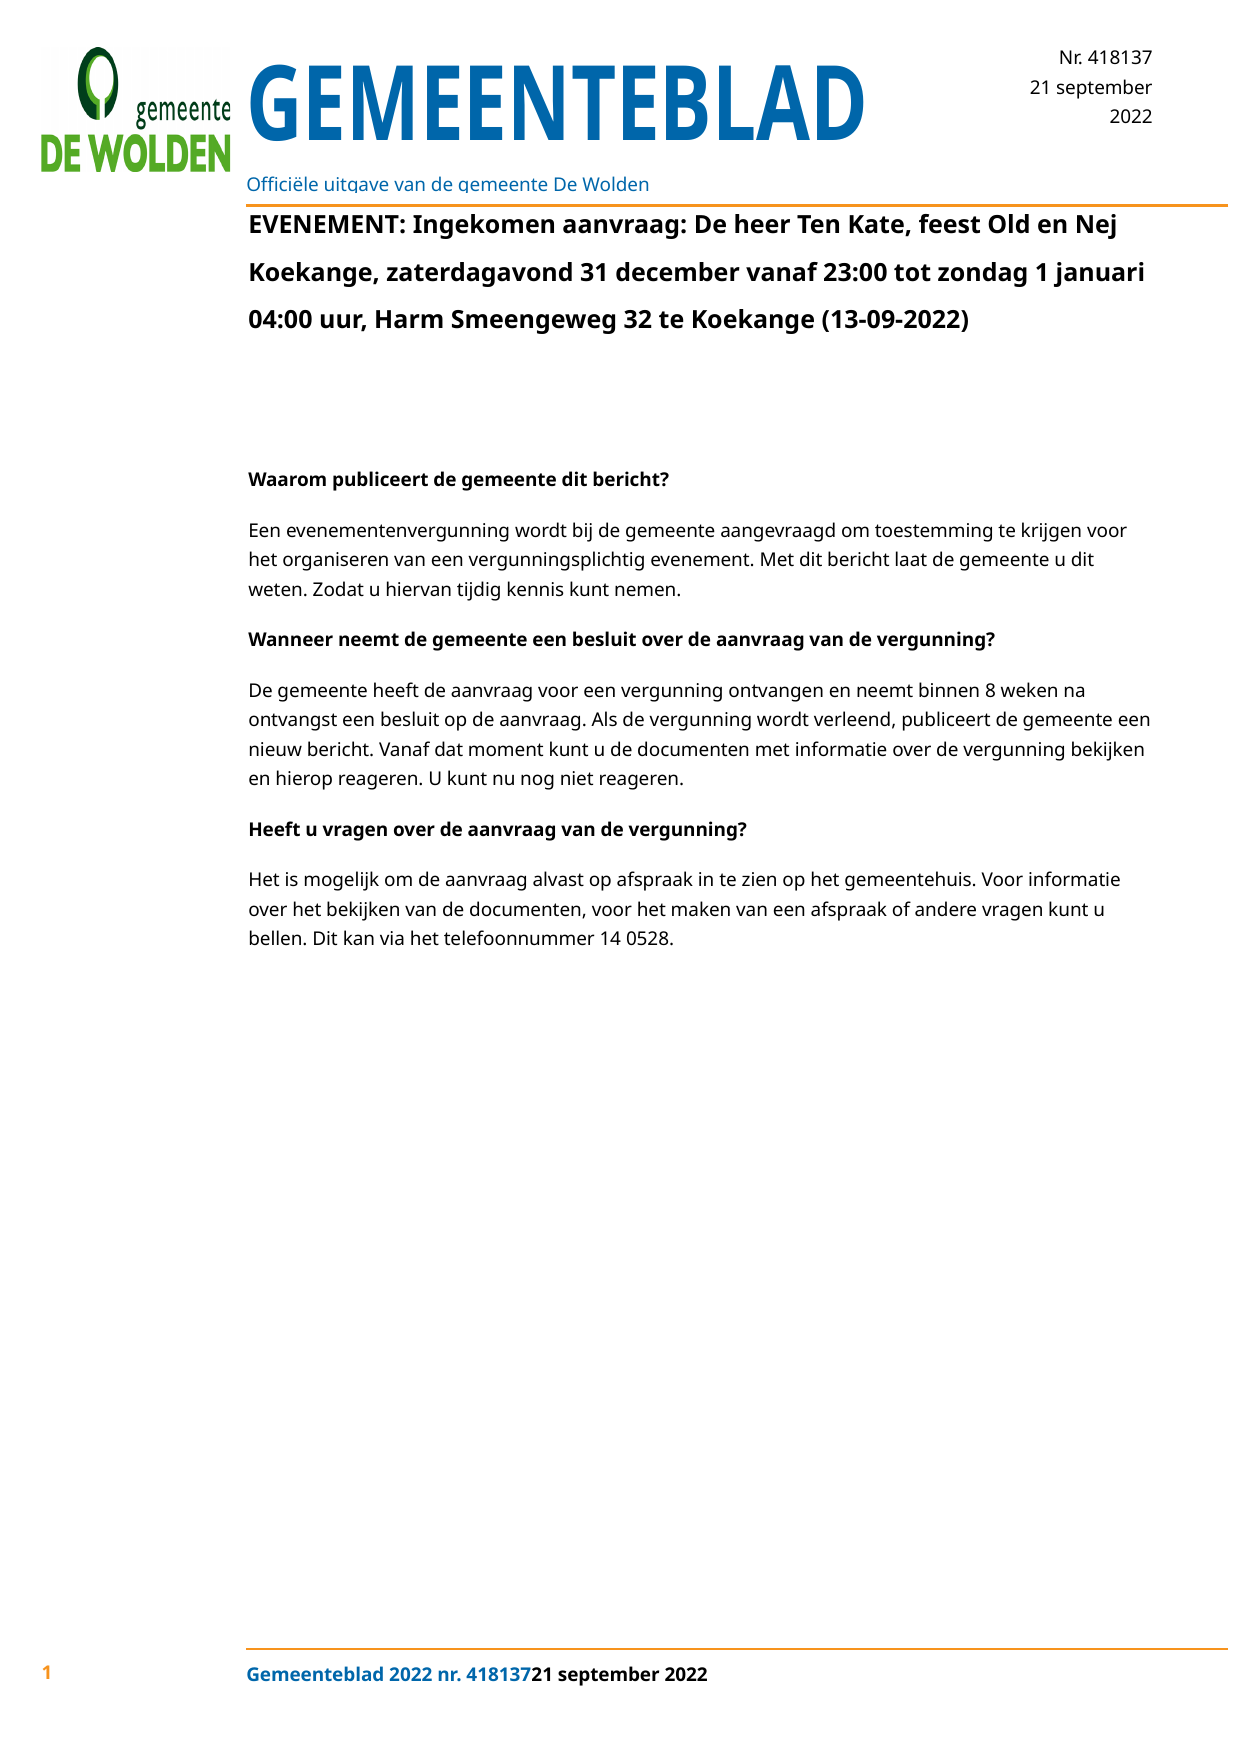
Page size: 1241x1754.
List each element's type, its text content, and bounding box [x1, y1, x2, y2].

text Het is mogelijk om de aanvraag alvast op afspraak in te zien op het gemeentehuis. Voor informatie over het bekijken van de documenten, voor het maken van een afspraak of andere vragen kunt u bellen. Dit kan via het telefoonnummer 14 0528. [248, 866, 1152, 951]
text Een evenementenvergunning wordt bij de gemeente aangevraagd om toestemming te krijgen voor het organiseren van een vergunningsplichtig evenement. Met dit bericht laat de gemeente u dit weten. Zodat u hiervan tijdig kennis kunt nemen. [248, 517, 1152, 602]
picture [41, 47, 231, 172]
text Wanneer neemt de gemeente een besluit over de aanvraag van de vergunning? [248, 626, 1152, 652]
text EVENEMENT: Ingekomen aanvraag: De heer Ten Kate, feest Old en Nej Koekange, zaterdagavond 31 december vanaf 23:00 tot zondag 1 januari 04:00 uur, Harm Smeengeweg 32 te Koekange (13-09-2022) [248, 207, 1152, 336]
text Heeft u vragen over de aanvraag van de vergunning? [248, 816, 1152, 842]
text De gemeente heeft de aanvraag voor een vergunning ontvangen en neemt binnen 8 weken na ontvangst een besluit op de aanvraag. Als de vergunning wordt verleend, publiceert de gemeente een nieuw bericht. Vanaf dat moment kunt u de documenten met informatie over de vergunning bekijken en hierop reageren. U kunt nu nog niet reageren. [248, 677, 1152, 791]
text Waarom publiceert de gemeente dit bericht? [248, 466, 1152, 492]
